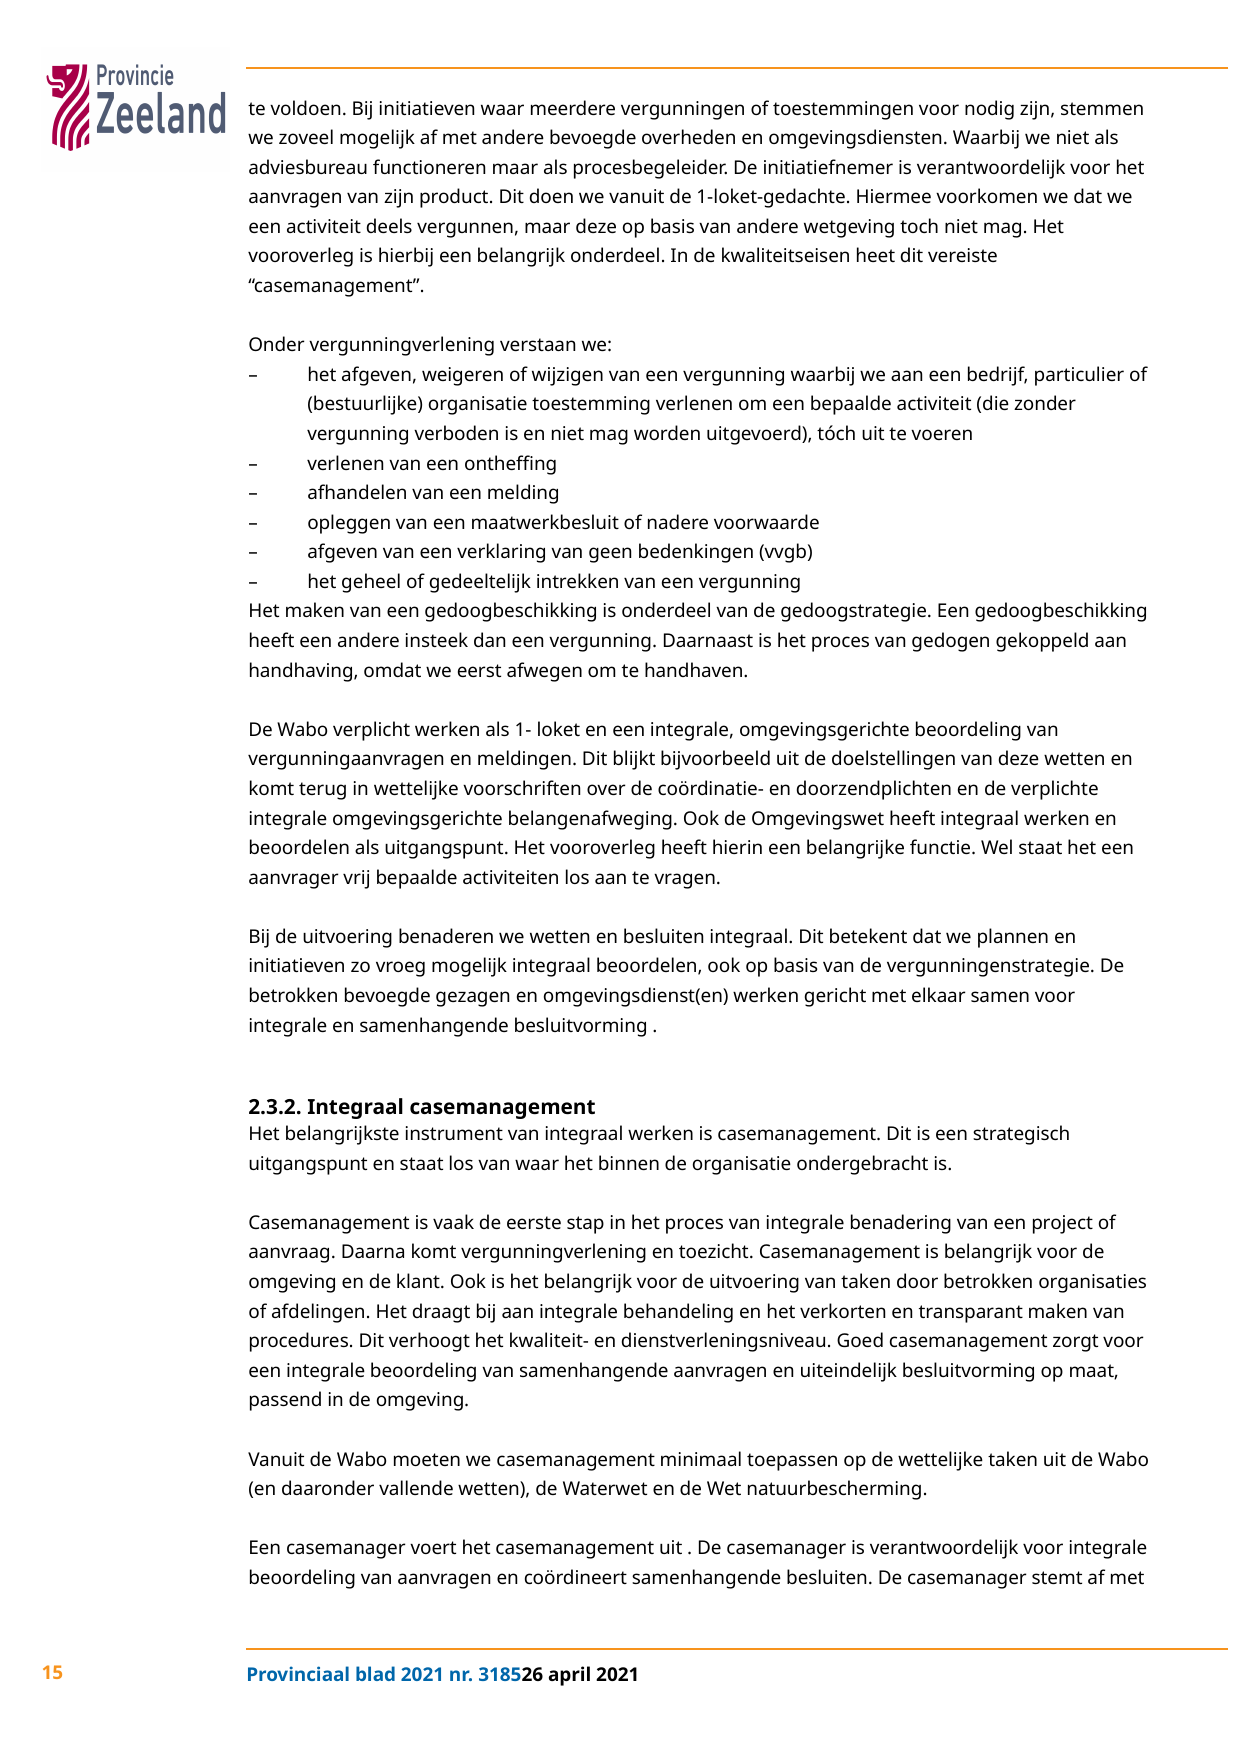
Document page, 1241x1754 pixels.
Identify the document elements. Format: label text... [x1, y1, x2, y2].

text Het belangrijkste instrument van integraal werken is casemanagement. Dit is een strategisch uitgangspunt en staat los van waar het binnen de organisatie ondergebracht is. [248, 1120, 1152, 1176]
list afhandelen van een melding [248, 479, 1152, 505]
text De Wabo verplicht werken als 1- loket en een integrale, omgevingsgerichte beoordeling van vergunningaanvragen en meldingen. Dit blijkt bijvoorbeeld uit de doelstellingen van deze wetten en komt terug in wettelijke voorschriften over de coördinatie- en doorzendplichten en de verplichte integrale omgevingsgerichte belangenafweging. Ook de Omgevingswet heeft integraal werken en beoordelen als uitgangspunt. Het vooroverleg heeft hierin een belangrijke functie. Wel staat het een aanvrager vrij bepaalde activiteiten los aan te vragen. [248, 716, 1152, 890]
picture [41, 47, 231, 172]
text 2.3.2. Integraal casemanagement [248, 1092, 1152, 1120]
text Het maken van een gedoogbeschikking is onderdeel van de gedoogstrategie. Een gedoogbeschikking heeft een andere insteek dan een vergunning. Daarnaast is het proces van gedogen gekoppeld aan handhaving, omdat we eerst afwegen om te handhaven. [248, 598, 1152, 683]
text Casemanagement is vaak de eerste stap in het proces van integrale benadering van een project of aanvraag. Daarna komt vergunningverlening en toezicht. Casemanagement is belangrijk voor de omgeving en de klant. Ook is het belangrijk voor de uitvoering van taken door betrokken organisaties of afdelingen. Het draagt bij aan integrale behandeling en het verkorten en transparant maken van procedures. Dit verhoogt het kwaliteit- en dienstverleningsniveau. Goed casemanagement zorgt voor een integrale beoordeling van samenhangende aanvragen en uiteindelijk besluitvorming op maat, passend in de omgeving. [248, 1209, 1152, 1412]
text Een casemanager voert het casemanagement uit . De casemanager is verantwoordelijk voor integrale beoordeling van aanvragen en coördineert samenhangende besluiten. De casemanager stemt af met [248, 1534, 1152, 1590]
list opleggen van een maatwerkbesluit of nadere voorwaarde [248, 509, 1152, 535]
text Onder vergunningverlening verstaan we: [248, 331, 1152, 357]
text Bij de uitvoering benaderen we wetten en besluiten integraal. Dit betekent dat we plannen en initiatieven zo vroeg mogelijk integraal beoordelen, ook op basis van de vergunningenstrategie. De betrokken bevoegde gezagen en omgevingsdienst(en) werken gericht met elkaar samen voor integrale en samenhangende besluitvorming . [248, 923, 1152, 1038]
text te voldoen. Bij initiatieven waar meerdere vergunningen of toestemmingen voor nodig zijn, stemmen we zoveel mogelijk af met andere bevoegde overheden en omgevingsdiensten. Waarbij we niet als adviesbureau functioneren maar als procesbegeleider. De initiatiefnemer is verantwoordelijk voor het aanvragen van zijn product. Dit doen we vanuit de 1-loket-gedachte. Hiermee voorkomen we dat we een activiteit deels vergunnen, maar deze op basis van andere wetgeving toch niet mag. Het vooroverleg is hierbij een belangrijk onderdeel. In de kwaliteitseisen heet dit vereiste “casemanagement”. [248, 95, 1152, 298]
list verlenen van een ontheffing [248, 450, 1152, 476]
list het geheel of gedeeltelijk intrekken van een vergunning [248, 568, 1152, 594]
list het afgeven, weigeren of wijzigen van een vergunning waarbij we aan een bedrijf, particulier of (bestuurlijke) organisatie toestemming verlenen om een bepaalde activiteit (die zonder vergunning verboden is en niet mag worden uitgevoerd), tóch uit te voeren [248, 361, 1152, 446]
text Vanuit de Wabo moeten we casemanagement minimaal toepassen op de wettelijke taken uit de Wabo (en daaronder vallende wetten), de Waterwet en de Wet natuurbescherming. [248, 1446, 1152, 1501]
list afgeven van een verklaring van geen bedenkingen (vvgb) [248, 538, 1152, 564]
